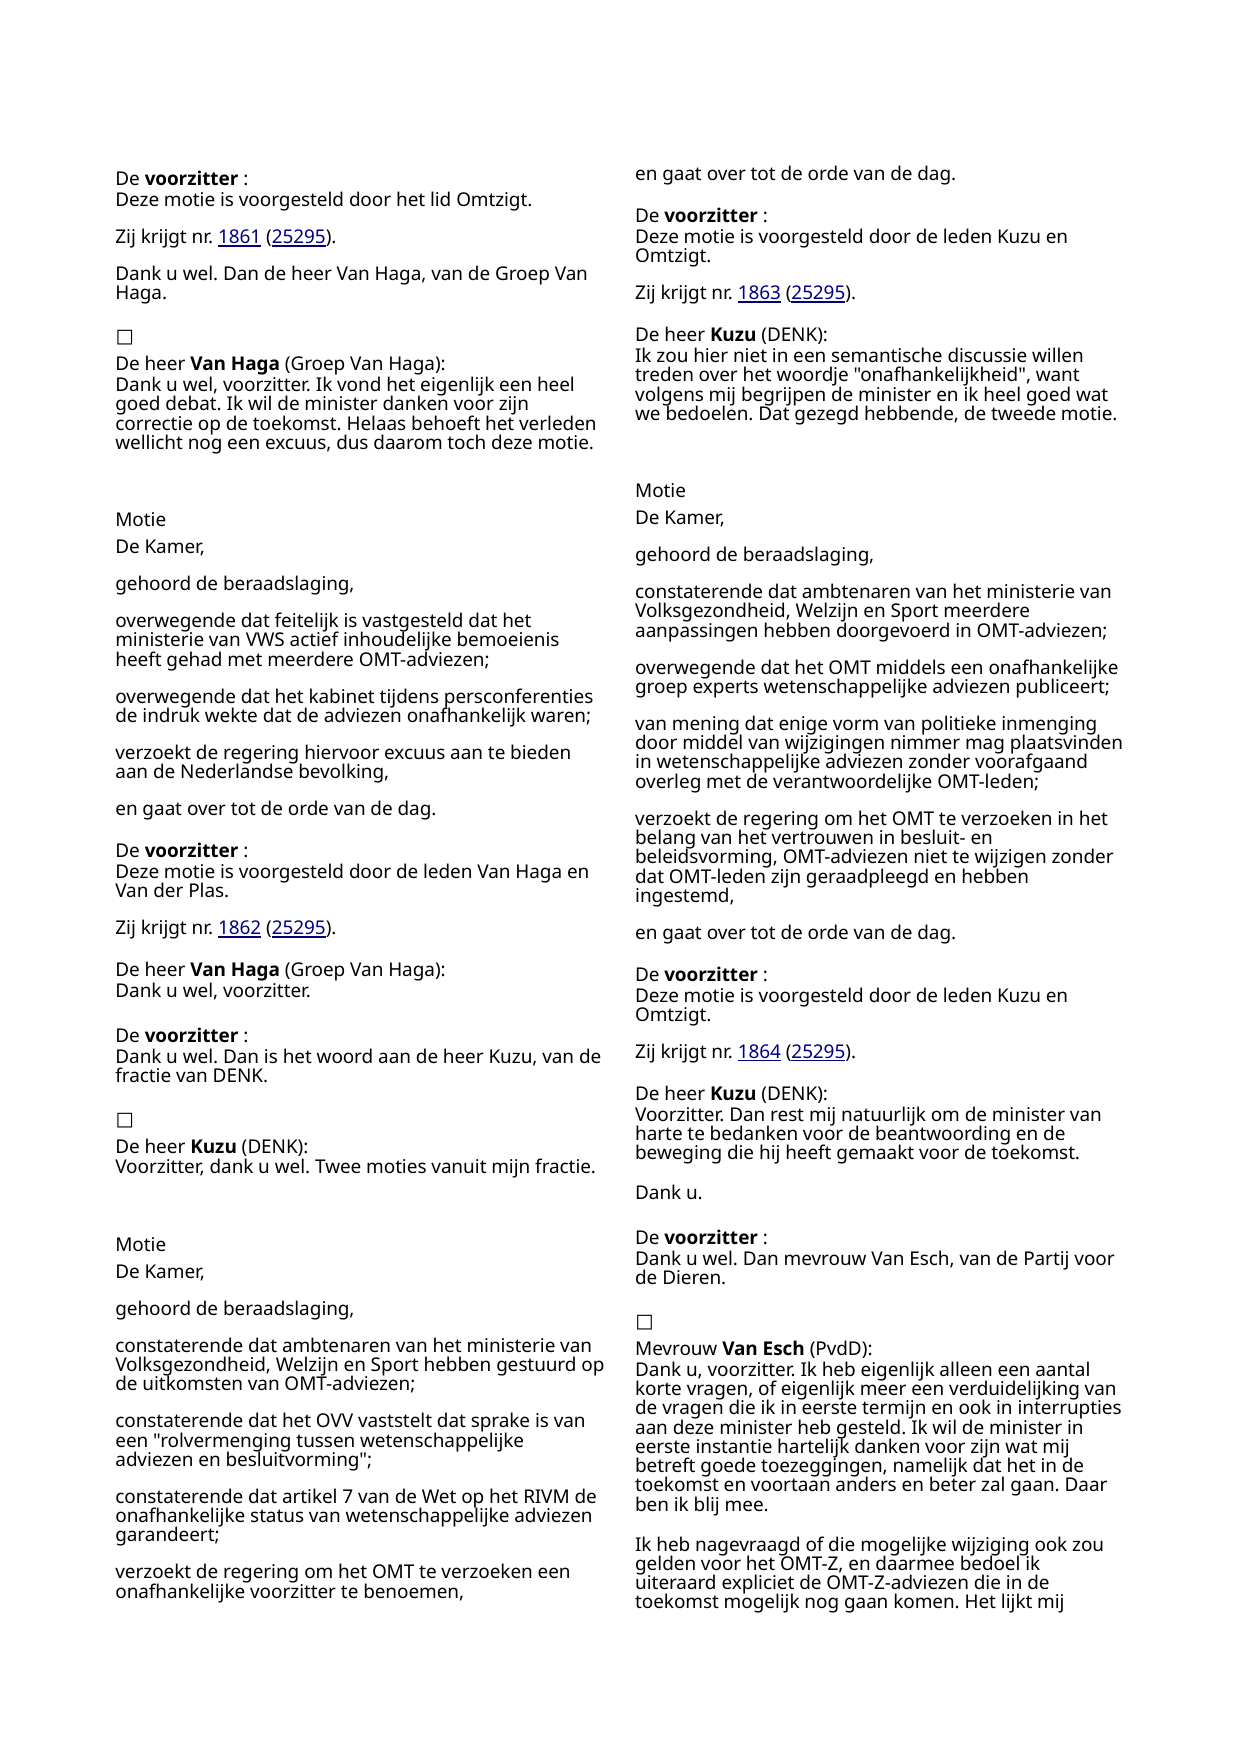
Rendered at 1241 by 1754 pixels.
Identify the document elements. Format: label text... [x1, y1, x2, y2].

text constaterende dat ambtenaren van het ministerie van Volksgezondheid, Welzijn en Sport meerdere aanpassingen hebben doorgevoerd in OMT-adviezen; [635, 583, 1125, 641]
text Ik zou hier niet in een semantische discussie willen treden over het woordje "onafhankelijkheid", want volgens mij begrijpen de minister en ik heel goed wat we bedoelen. Dat gezegd hebbende, de tweede motie. [635, 347, 1125, 424]
text De Kamer, [635, 509, 1125, 528]
text constaterende dat ambtenaren van het ministerie van Volksgezondheid, Welzijn en Sport hebben gestuurd op de uitkomsten van OMT-adviezen; [115, 1337, 605, 1395]
text De heer Van Haga (Groep Van Haga): [115, 350, 605, 376]
text De voorzitter : [635, 202, 1125, 228]
text Motie [115, 1231, 605, 1257]
text De voorzitter : [115, 1022, 605, 1048]
text Dank u. [635, 1184, 1125, 1203]
text gehoord de beraadslaging, [115, 575, 605, 594]
text De heer Van Haga (Groep Van Haga): [115, 956, 605, 982]
text ⬜ [635, 1309, 1125, 1335]
text De voorzitter : [635, 1224, 1125, 1250]
text gehoord de beraadslaging, [115, 1300, 605, 1319]
text Dank u wel, voorzitter. Ik vond het eigenlijk een heel goed debat. Ik wil de minister danken voor zijn correctie op de toekomst. Helaas behoeft het verleden wellicht nog een excuus, dus daarom toch deze motie. [115, 376, 605, 453]
text Voorzitter. Dan rest mij natuurlijk om de minister van harte te bedanken voor de beantwoording en de beweging die hij heeft gemaakt voor de toekomst. [635, 1106, 1125, 1163]
text overwegende dat het kabinet tijdens persconferenties de indruk wekte dat de adviezen onafhankelijk waren; [115, 688, 605, 726]
text en gaat over tot de orde van de dag. [635, 165, 1125, 184]
text overwegende dat het OMT middels een onafhankelijke groep experts wetenschappelijke adviezen publiceert; [635, 659, 1125, 697]
text van mening dat enige vorm van politieke inmenging door middel van wijzigingen nimmer mag plaatsvinden in wetenschappelijke adviezen zonder voorafgaand overleg met de verantwoordelijke OMT-leden; [635, 715, 1125, 792]
text constaterende dat het OVV vaststelt dat sprake is van een "rolvermenging tussen wetenschappelijke adviezen en besluitvorming"; [115, 1412, 605, 1470]
text ⬜ [115, 324, 605, 350]
text Ik heb nagevraagd of die mogelijke wijziging ook zou gelden voor het OMT-Z, en daarmee bedoel ik uiteraard expliciet de OMT-Z-adviezen die in de toekomst mogelijk nog gaan komen. Het lijkt mij [635, 1536, 1125, 1613]
text Voorzitter, dank u wel. Twee moties vanuit mijn fractie. [115, 1158, 605, 1178]
text Dank u wel. Dan is het woord aan de heer Kuzu, van de fractie van DENK. [115, 1048, 605, 1086]
text Dank u wel. Dan de heer Van Haga, van de Groep Van Haga. [115, 265, 605, 304]
text Deze motie is voorgesteld door de leden Kuzu en Omtzigt. [635, 987, 1125, 1025]
text Deze motie is voorgesteld door de leden Van Haga en Van der Plas. [115, 863, 605, 901]
text ⬜ [115, 1107, 605, 1133]
text De voorzitter : [635, 961, 1125, 987]
text en gaat over tot de orde van de dag. [115, 800, 605, 819]
text Motie [635, 478, 1125, 503]
text De voorzitter : [115, 165, 605, 191]
text constaterende dat artikel 7 van de Wet op het RIVM de onafhankelijke status van wetenschappelijke adviezen garandeert; [115, 1488, 605, 1546]
text Dank u, voorzitter. Ik heb eigenlijk alleen een aantal korte vragen, of eigenlijk meer een verduidelijking van de vragen die ik in eerste termijn en ook in interrupties aan deze minister heb gesteld. Ik wil de minister in eerste instantie hartelijk danken voor zijn wat mij betreft goede toezeggingen, namelijk dat het in de toekomst en voortaan anders en beter zal gaan. Daar ben ik blij mee. [635, 1361, 1125, 1515]
text verzoekt de regering hiervoor excuus aan te bieden aan de Nederlandse bevolking, [115, 744, 605, 782]
text Zij krijgt nr. 1864 (25295). [635, 1043, 1125, 1062]
text Dank u wel, voorzitter. [115, 982, 605, 1001]
text Dank u wel. Dan mevrouw Van Esch, van de Partij voor de Dieren. [635, 1250, 1125, 1288]
text verzoekt de regering om het OMT te verzoeken een onafhankelijke voorzitter te benoemen, [115, 1563, 605, 1602]
text De Kamer, [115, 538, 605, 557]
text De heer Kuzu (DENK): [115, 1133, 605, 1158]
text Deze motie is voorgesteld door het lid Omtzigt. [115, 191, 605, 210]
text gehoord de beraadslaging, [635, 546, 1125, 566]
text De heer Kuzu (DENK): [635, 1080, 1125, 1106]
text De Kamer, [115, 1263, 605, 1282]
text Zij krijgt nr. 1862 (25295). [115, 919, 605, 938]
text Zij krijgt nr. 1863 (25295). [635, 284, 1125, 303]
text De heer Kuzu (DENK): [635, 321, 1125, 347]
text Deze motie is voorgesteld door de leden Kuzu en Omtzigt. [635, 228, 1125, 267]
text overwegende dat feitelijk is vastgesteld dat het ministerie van VWS actief inhoudelijke bemoeienis heeft gehad met meerdere OMT-adviezen; [115, 612, 605, 670]
text De voorzitter : [115, 837, 605, 863]
text en gaat over tot de orde van de dag. [635, 924, 1125, 943]
text Zij krijgt nr. 1861 (25295). [115, 228, 605, 247]
text Mevrouw Van Esch (PvdD): [635, 1335, 1125, 1361]
text Motie [115, 506, 605, 532]
text verzoekt de regering om het OMT te verzoeken in het belang van het vertrouwen in besluit- en beleidsvorming, OMT-adviezen niet te wijzigen zonder dat OMT-leden zijn geraadpleegd en hebben ingestemd, [635, 810, 1125, 906]
